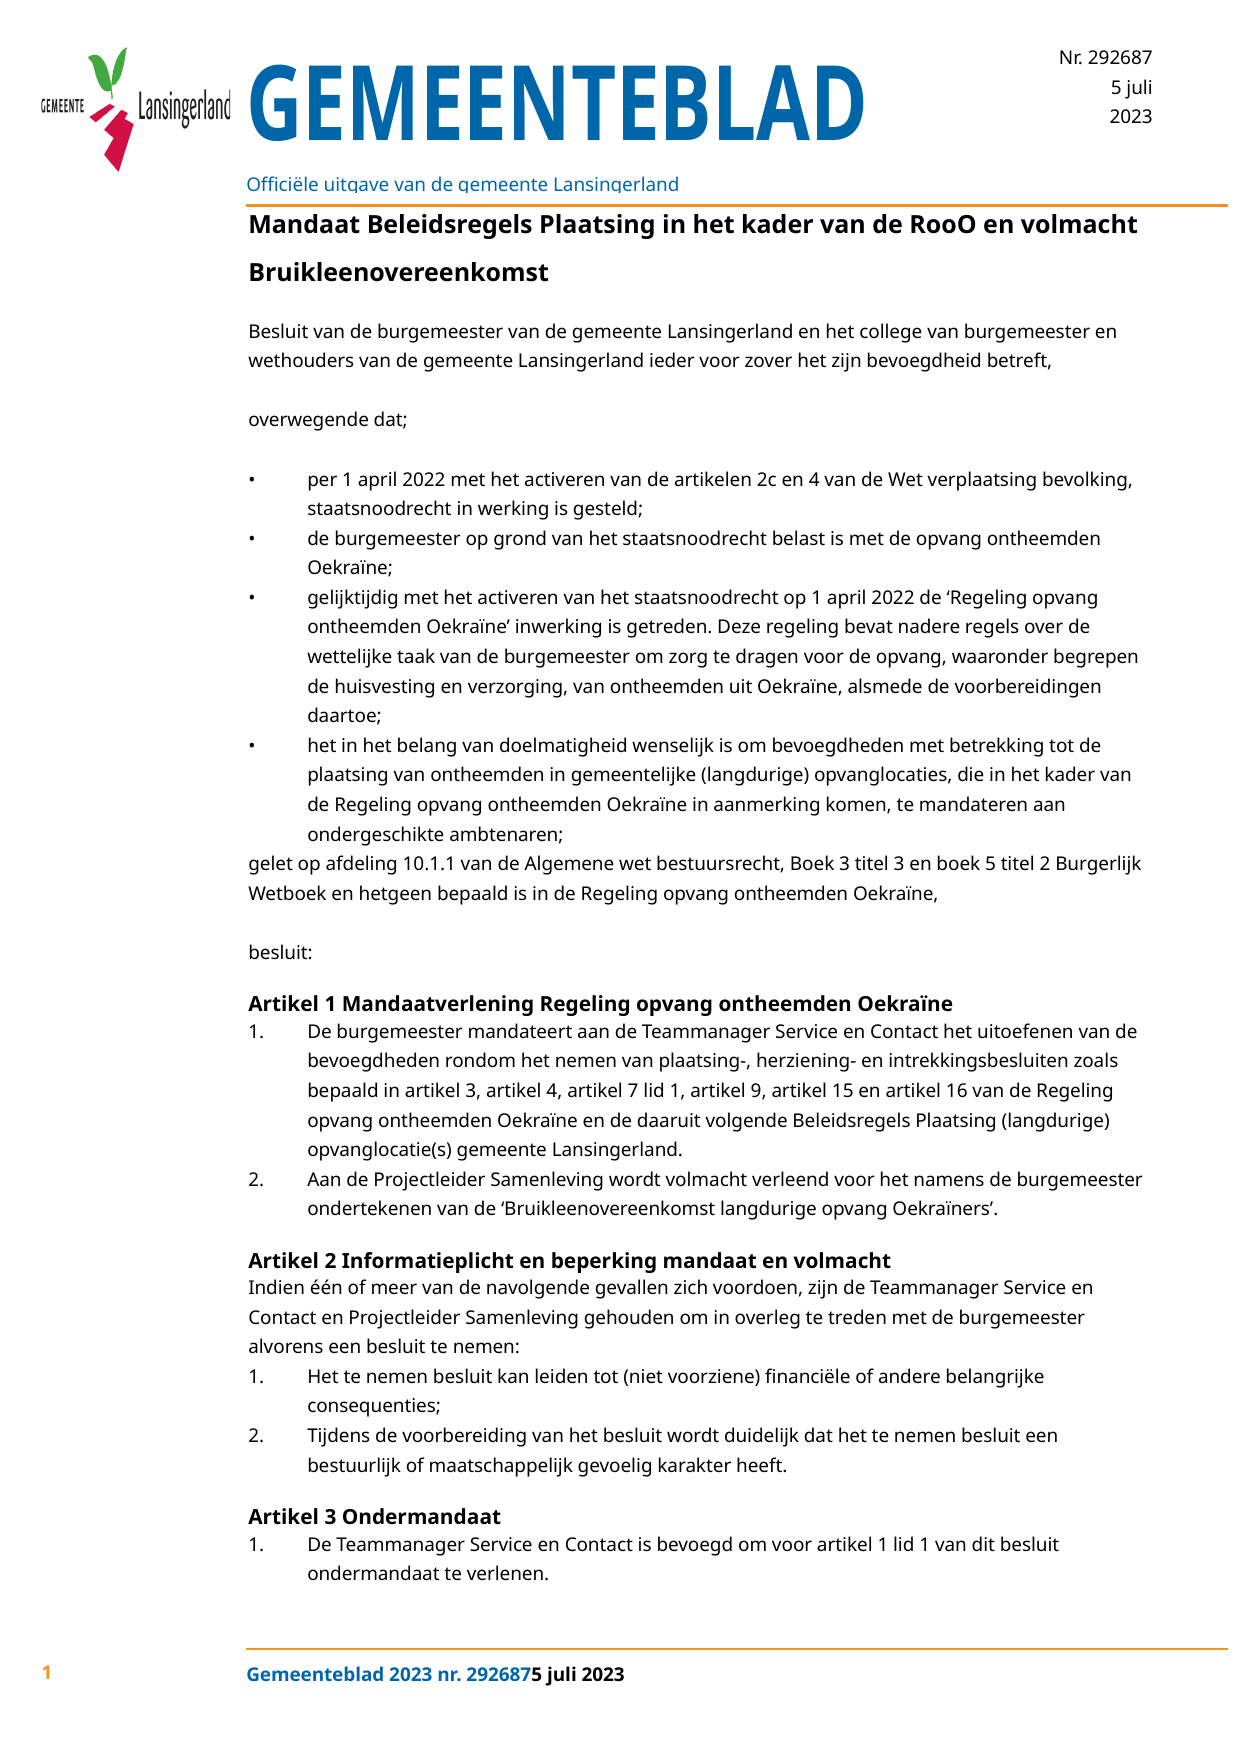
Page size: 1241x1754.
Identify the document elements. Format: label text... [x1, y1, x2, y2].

list gelijktijdig met het activeren van het staatsnoodrecht op 1 april 2022 de ‘Regeling opvang ontheemden Oekraïne’ inwerking is getreden. Deze regeling bevat nadere regels over de wettelijke taak van de burgemeester om zorg te dragen voor de opvang, waaronder begrepen de huisvesting en verzorging, van ontheemden uit Oekraïne, alsmede de voorbereidingen daartoe; [248, 584, 1152, 728]
list per 1 april 2022 met het activeren van de artikelen 2c en 4 van de Wet verplaatsing bevolking, staatsnoodrecht in werking is gesteld; [248, 466, 1152, 521]
list Het te nemen besluit kan leiden tot (niet voorziene) financiële of andere belangrijke consequenties; [248, 1363, 1152, 1418]
text Besluit van de burgemeester van de gemeente Lansingerland en het college van burgemeester en wethouders van de gemeente Lansingerland ieder voor zover het zijn bevoegdheid betreft, [248, 318, 1152, 373]
list Aan de Projectleider Samenleving wordt volmacht verleend voor het namens de burgemeester ondertekenen van de ‘Bruikleenovereenkomst langdurige opvang Oekraïners’. [248, 1166, 1152, 1221]
text Artikel 2 Informatieplicht en beperking mandaat en volmacht [248, 1246, 1152, 1274]
list Tijdens de voorbereiding van het besluit wordt duidelijk dat het te nemen besluit een bestuurlijk of maatschappelijk gevoelig karakter heeft. [248, 1422, 1152, 1478]
text Artikel 3 Ondermandaat [248, 1502, 1152, 1531]
picture [41, 47, 231, 172]
text besluit: [248, 939, 1152, 965]
list De Teammanager Service en Contact is bevoegd om voor artikel 1 lid 1 van dit besluit ondermandaat te verlenen. [248, 1531, 1152, 1586]
text overwegende dat; [248, 407, 1152, 432]
text Mandaat Beleidsregels Plaatsing in het kader van de RooO en volmacht Bruikleenovereenkomst [248, 207, 1152, 288]
text gelet op afdeling 10.1.1 van de Algemene wet bestuursrecht, Boek 3 titel 3 en boek 5 titel 2 Burgerlijk Wetboek en hetgeen bepaald is in de Regeling opvang ontheemden Oekraïne, [248, 850, 1152, 906]
list De burgemeester mandateert aan de Teammanager Service en Contact het uitoefenen van de bevoegdheden rondom het nemen van plaatsing-, herziening- en intrekkingsbesluiten zoals bepaald in artikel 3, artikel 4, artikel 7 lid 1, artikel 9, artikel 15 en artikel 16 van de Regeling opvang ontheemden Oekraïne en de daaruit volgende Beleidsregels Plaatsing (langdurige) opvanglocatie(s) gemeente Lansingerland. [248, 1018, 1152, 1162]
text Artikel 1 Mandaatverlening Regeling opvang ontheemden Oekraïne [248, 989, 1152, 1018]
text Indien één of meer van de navolgende gevallen zich voordoen, zijn de Teammanager Service en Contact en Projectleider Samenleving gehouden om in overleg te treden met de burgemeester alvorens een besluit te nemen: [248, 1274, 1152, 1359]
list de burgemeester op grond van het staatsnoodrecht belast is met de opvang ontheemden Oekraïne; [248, 525, 1152, 580]
list het in het belang van doelmatigheid wenselijk is om bevoegdheden met betrekking tot de plaatsing van ontheemden in gemeentelijke (langdurige) opvanglocaties, die in het kader van de Regeling opvang ontheemden Oekraïne in aanmerking komen, te mandateren aan ondergeschikte ambtenaren; [248, 732, 1152, 847]
